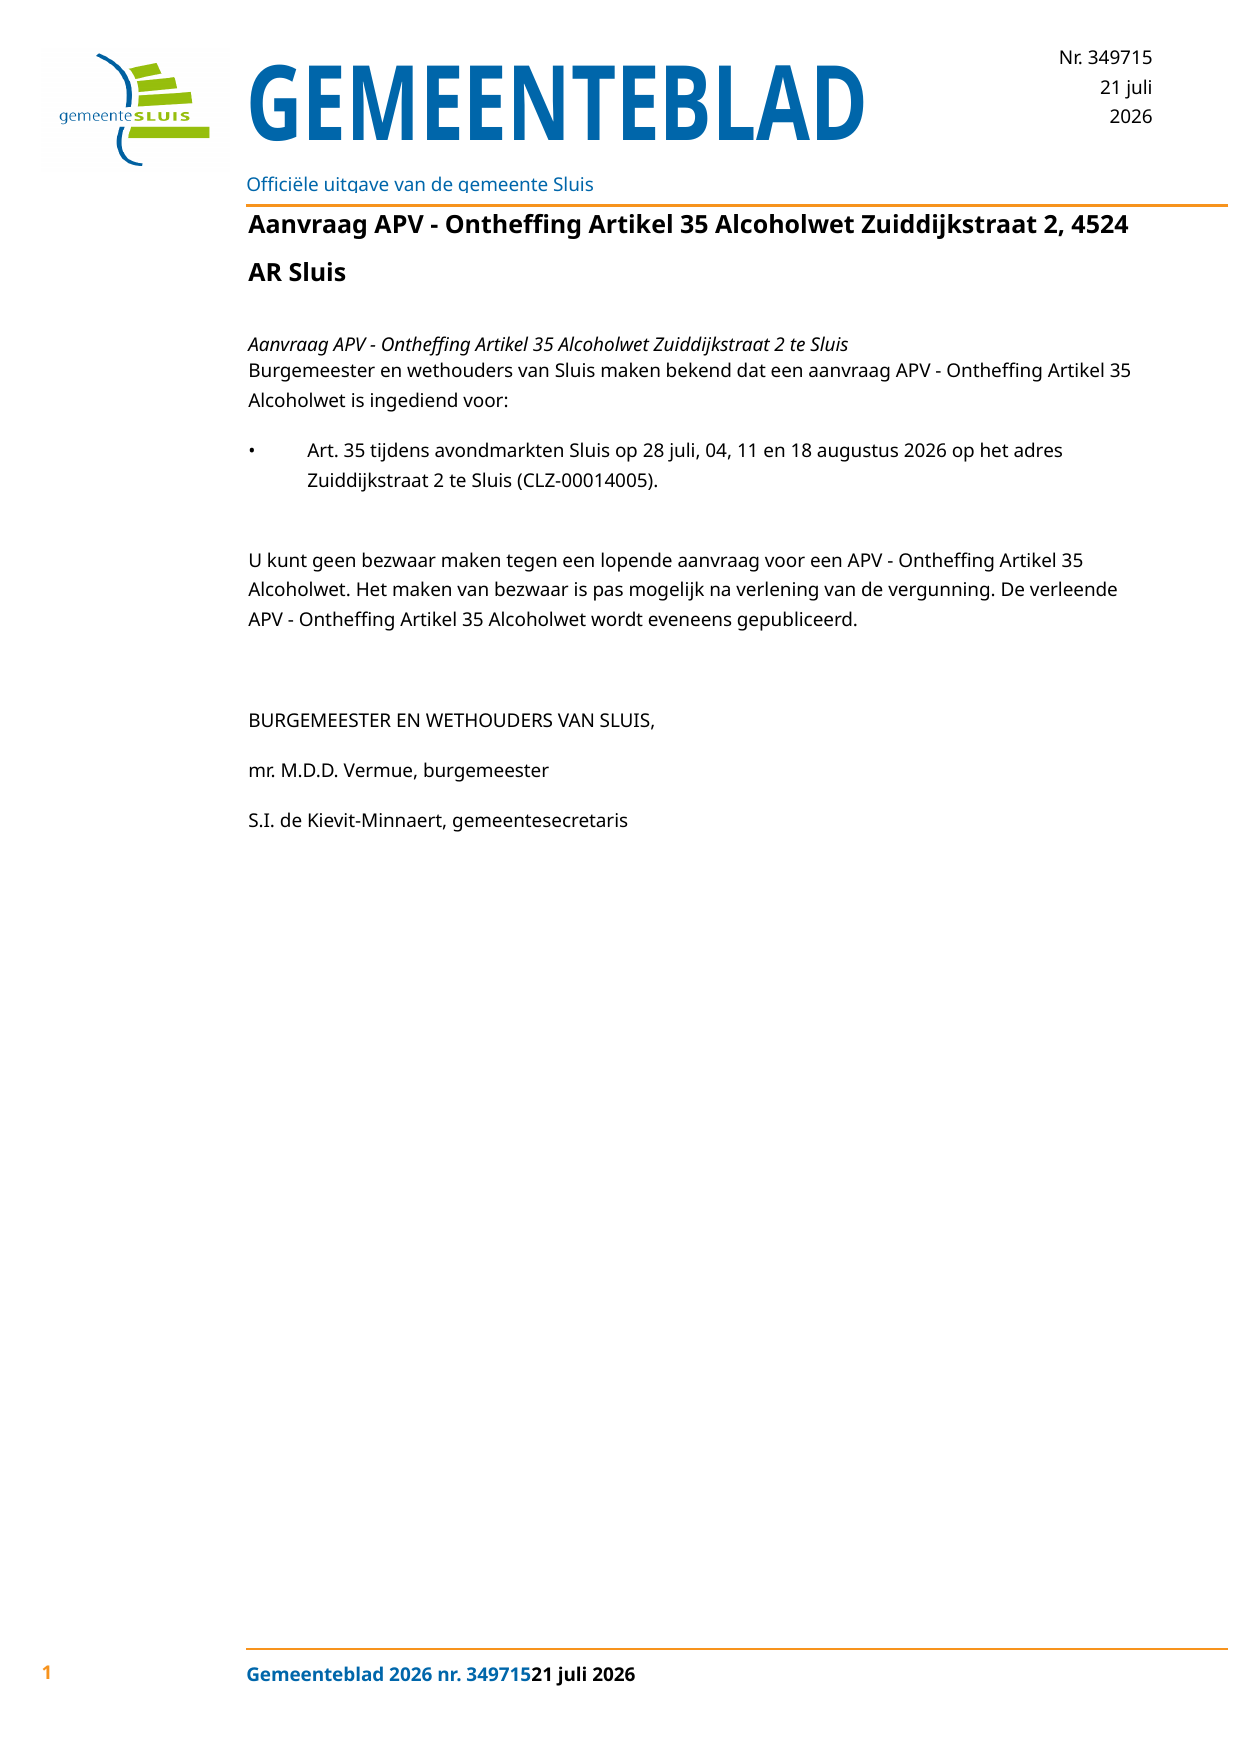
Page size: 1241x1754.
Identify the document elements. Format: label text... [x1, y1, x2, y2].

text Aanvraag APV - Ontheffing Artikel 35 Alcoholwet Zuiddijkstraat 2, 4524 AR Sluis [248, 207, 1152, 288]
text BURGEMEESTER EN WETHOUDERS VAN SLUIS, [248, 707, 1152, 732]
text Burgemeester en wethouders van Sluis maken bekend dat een aanvraag APV - Ontheffing Artikel 35 Alcoholwet is ingediend voor: [248, 357, 1152, 412]
list Art. 35 tijdens avondmarkten Sluis op 28 juli, 04, 11 en 18 augustus 2026 op het adres Zuiddijkstraat 2 te Sluis (CLZ-00014005). [248, 437, 1152, 492]
text mr. M.D.D. Vermue, burgemeester [248, 757, 1152, 783]
picture [41, 47, 231, 172]
text S.I. de Kievit-Minnaert, gemeentesecretaris [248, 808, 1152, 833]
text Aanvraag APV - Ontheffing Artikel 35 Alcoholwet Zuiddijkstraat 2 te Sluis [248, 331, 1152, 357]
text U kunt geen bezwaar maken tegen een lopende aanvraag voor een APV - Ontheffing Artikel 35 Alcoholwet. Het maken van bezwaar is pas mogelijk na verlening van de vergunning. De verleende APV - Ontheffing Artikel 35 Alcoholwet wordt eveneens gepubliceerd. [248, 547, 1152, 632]
